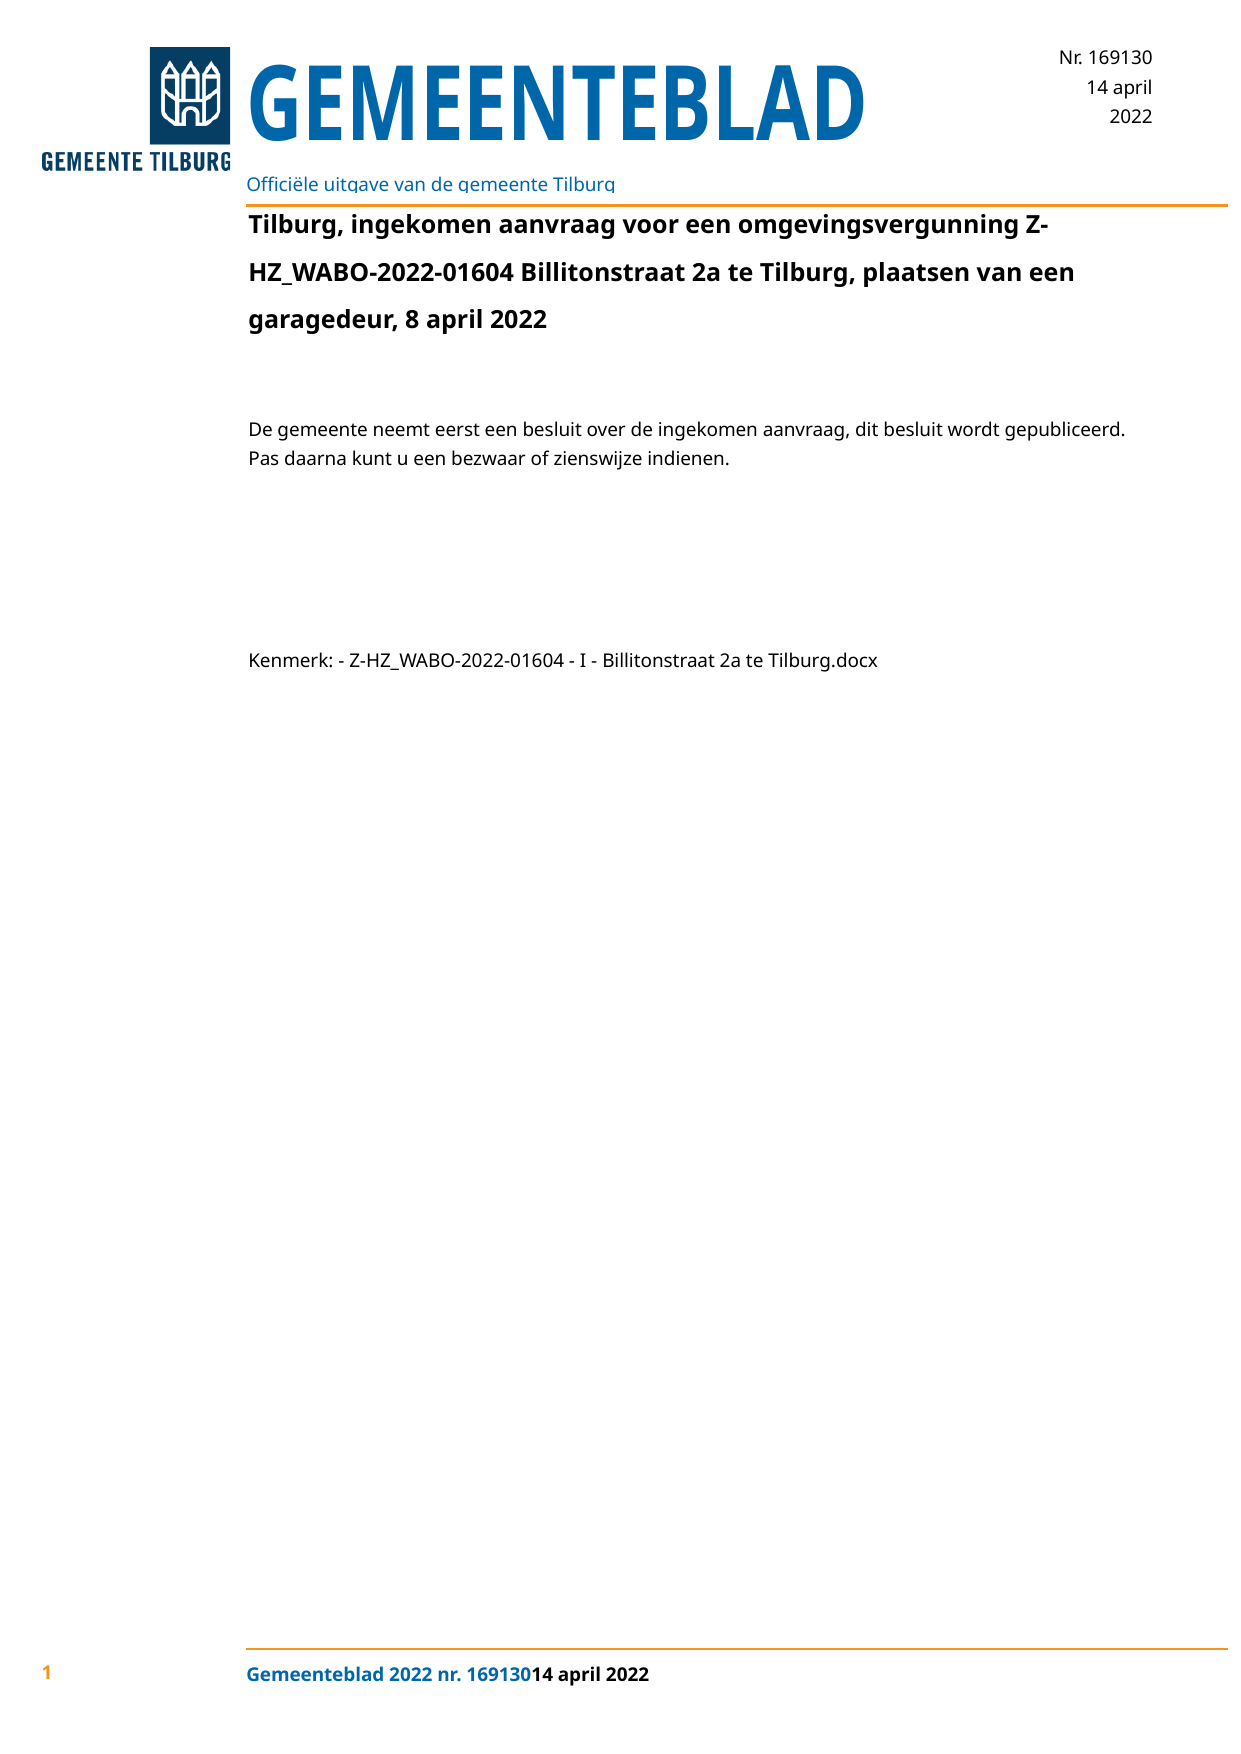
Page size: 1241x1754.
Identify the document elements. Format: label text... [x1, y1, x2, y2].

text Kenmerk: - Z-HZ_WABO-2022-01604 - I - Billitonstraat 2a te Tilburg.docx [248, 647, 1152, 673]
picture [41, 47, 231, 172]
text De gemeente neemt eerst een besluit over de ingekomen aanvraag, dit besluit wordt gepubliceerd. Pas daarna kunt u een bezwaar of zienswijze indienen. [248, 416, 1152, 471]
text Tilburg, ingekomen aanvraag voor een omgevingsvergunning Z-HZ_WABO-2022-01604 Billitonstraat 2a te Tilburg, plaatsen van een garagedeur, 8 april 2022 [248, 207, 1152, 336]
